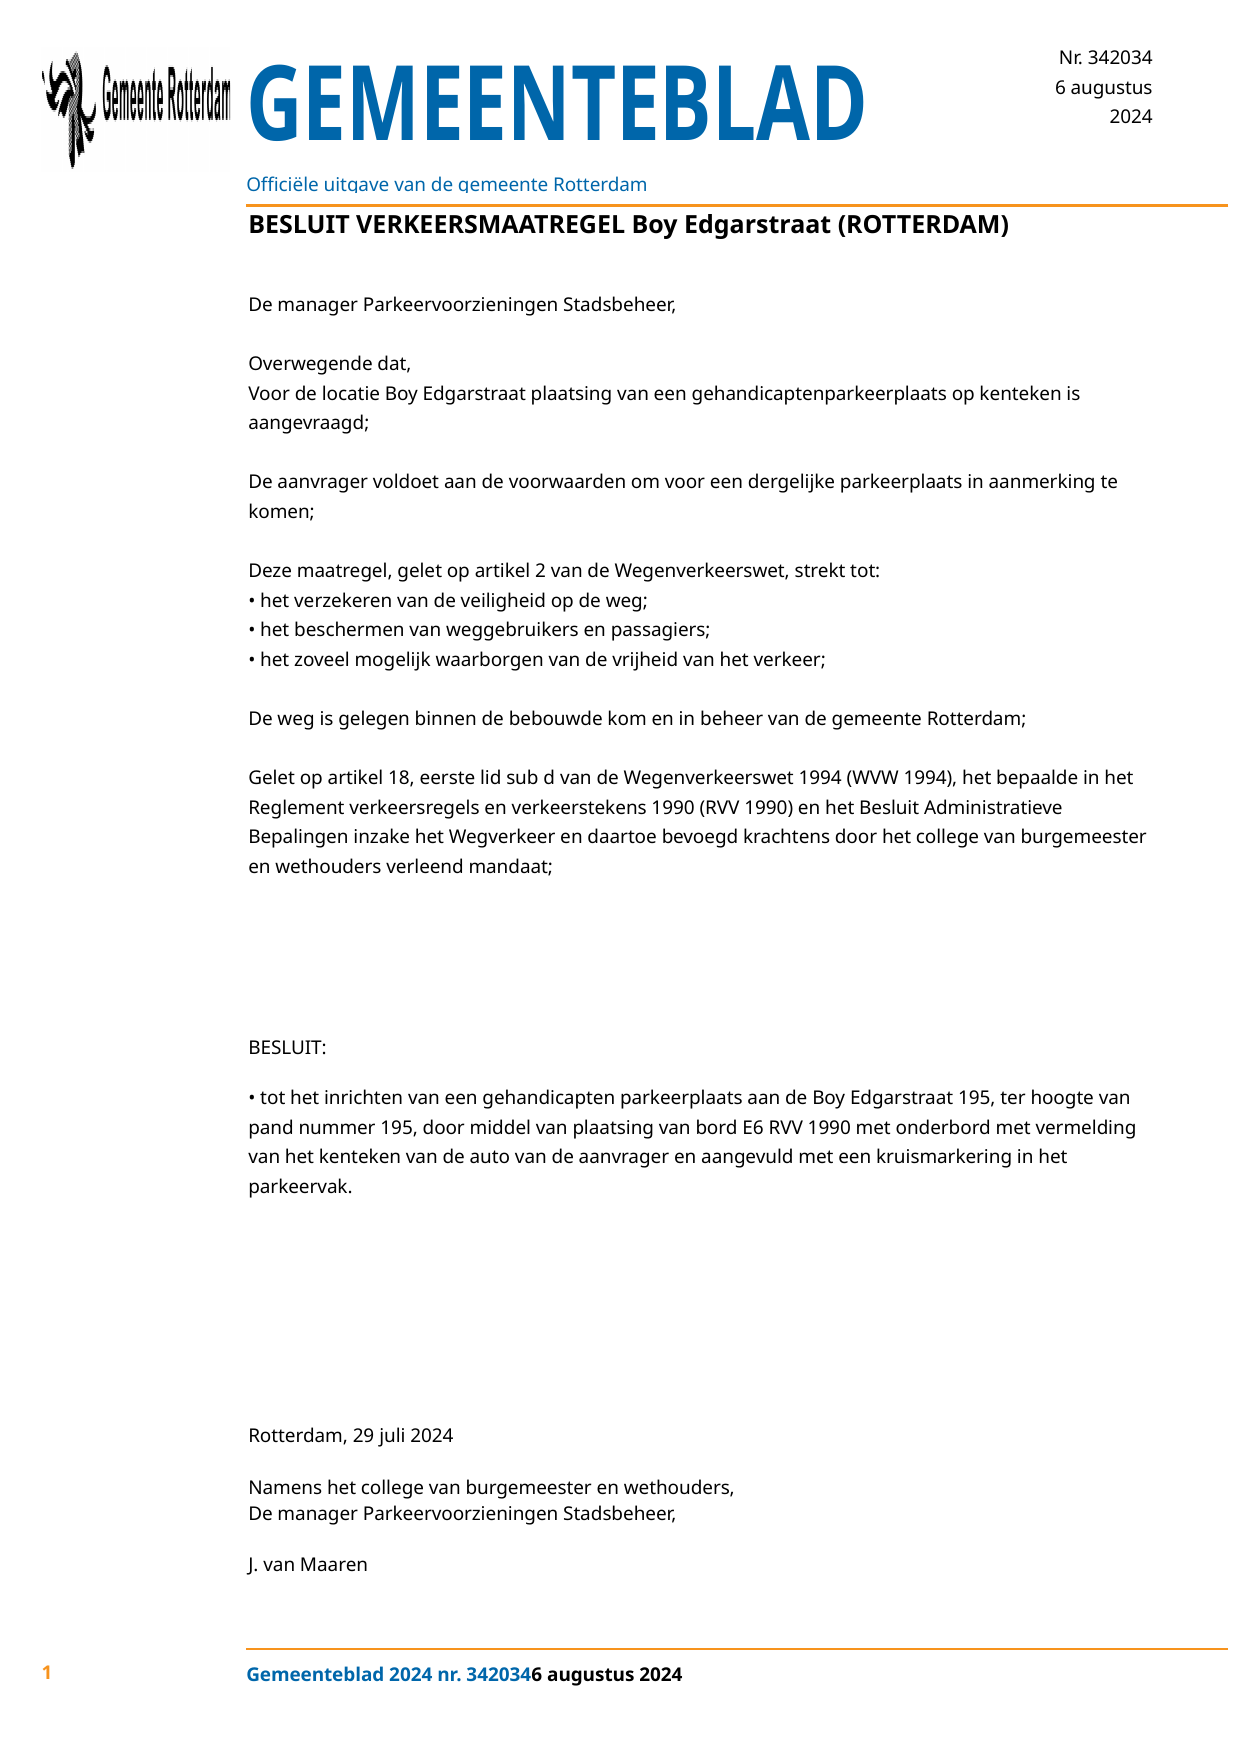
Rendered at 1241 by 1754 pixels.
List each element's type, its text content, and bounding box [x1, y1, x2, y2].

text J. van Maaren [248, 1551, 1152, 1577]
text Overwegende dat, [248, 350, 1152, 376]
text • tot het inrichten van een gehandicapten parkeerplaats aan de Boy Edgarstraat 195, ter hoogte van pand nummer 195, door middel van plaatsing van bord E6 RVV 1990 met onderbord met vermelding van het kenteken van de auto van de aanvrager en aangevuld met een kruismarkering in het parkeervak. [248, 1084, 1152, 1199]
picture [41, 47, 231, 172]
text Voor de locatie Boy Edgarstraat plaatsing van een gehandicaptenparkeerplaats op kenteken is aangevraagd; [248, 380, 1152, 435]
text • het zoveel mogelijk waarborgen van de vrijheid van het verkeer; [248, 646, 1152, 672]
text BESLUIT VERKEERSMAATREGEL Boy Edgarstraat (ROTTERDAM) [248, 207, 1152, 241]
text Gelet op artikel 18, eerste lid sub d van de Wegenverkeerswet 1994 (WVW 1994), het bepaalde in het Reglement verkeersregels en verkeerstekens 1990 (RVV 1990) en het Besluit Administratieve Bepalingen inzake het Wegverkeer en daartoe bevoegd krachtens door het college van burgemeester en wethouders verleend mandaat; [248, 764, 1152, 879]
text De aanvrager voldoet aan de voorwaarden om voor een dergelijke parkeerplaats in aanmerking te komen; [248, 468, 1152, 524]
text Deze maatregel, gelet op artikel 2 van de Wegenverkeerswet, strekt tot: [248, 557, 1152, 583]
text BESLUIT: [248, 1034, 1152, 1060]
text De manager Parkeervoorzieningen Stadsbeheer, [248, 1500, 1152, 1526]
text De manager Parkeervoorzieningen Stadsbeheer, [248, 291, 1152, 317]
text Rotterdam, 29 juli 2024 [248, 1423, 1152, 1448]
text De weg is gelegen binnen de bebouwde kom en in beheer van de gemeente Rotterdam; [248, 705, 1152, 731]
text • het beschermen van weggebruikers en passagiers; [248, 616, 1152, 642]
text • het verzekeren van de veiligheid op de weg; [248, 587, 1152, 613]
text Namens het college van burgemeester en wethouders, [248, 1474, 1152, 1500]
